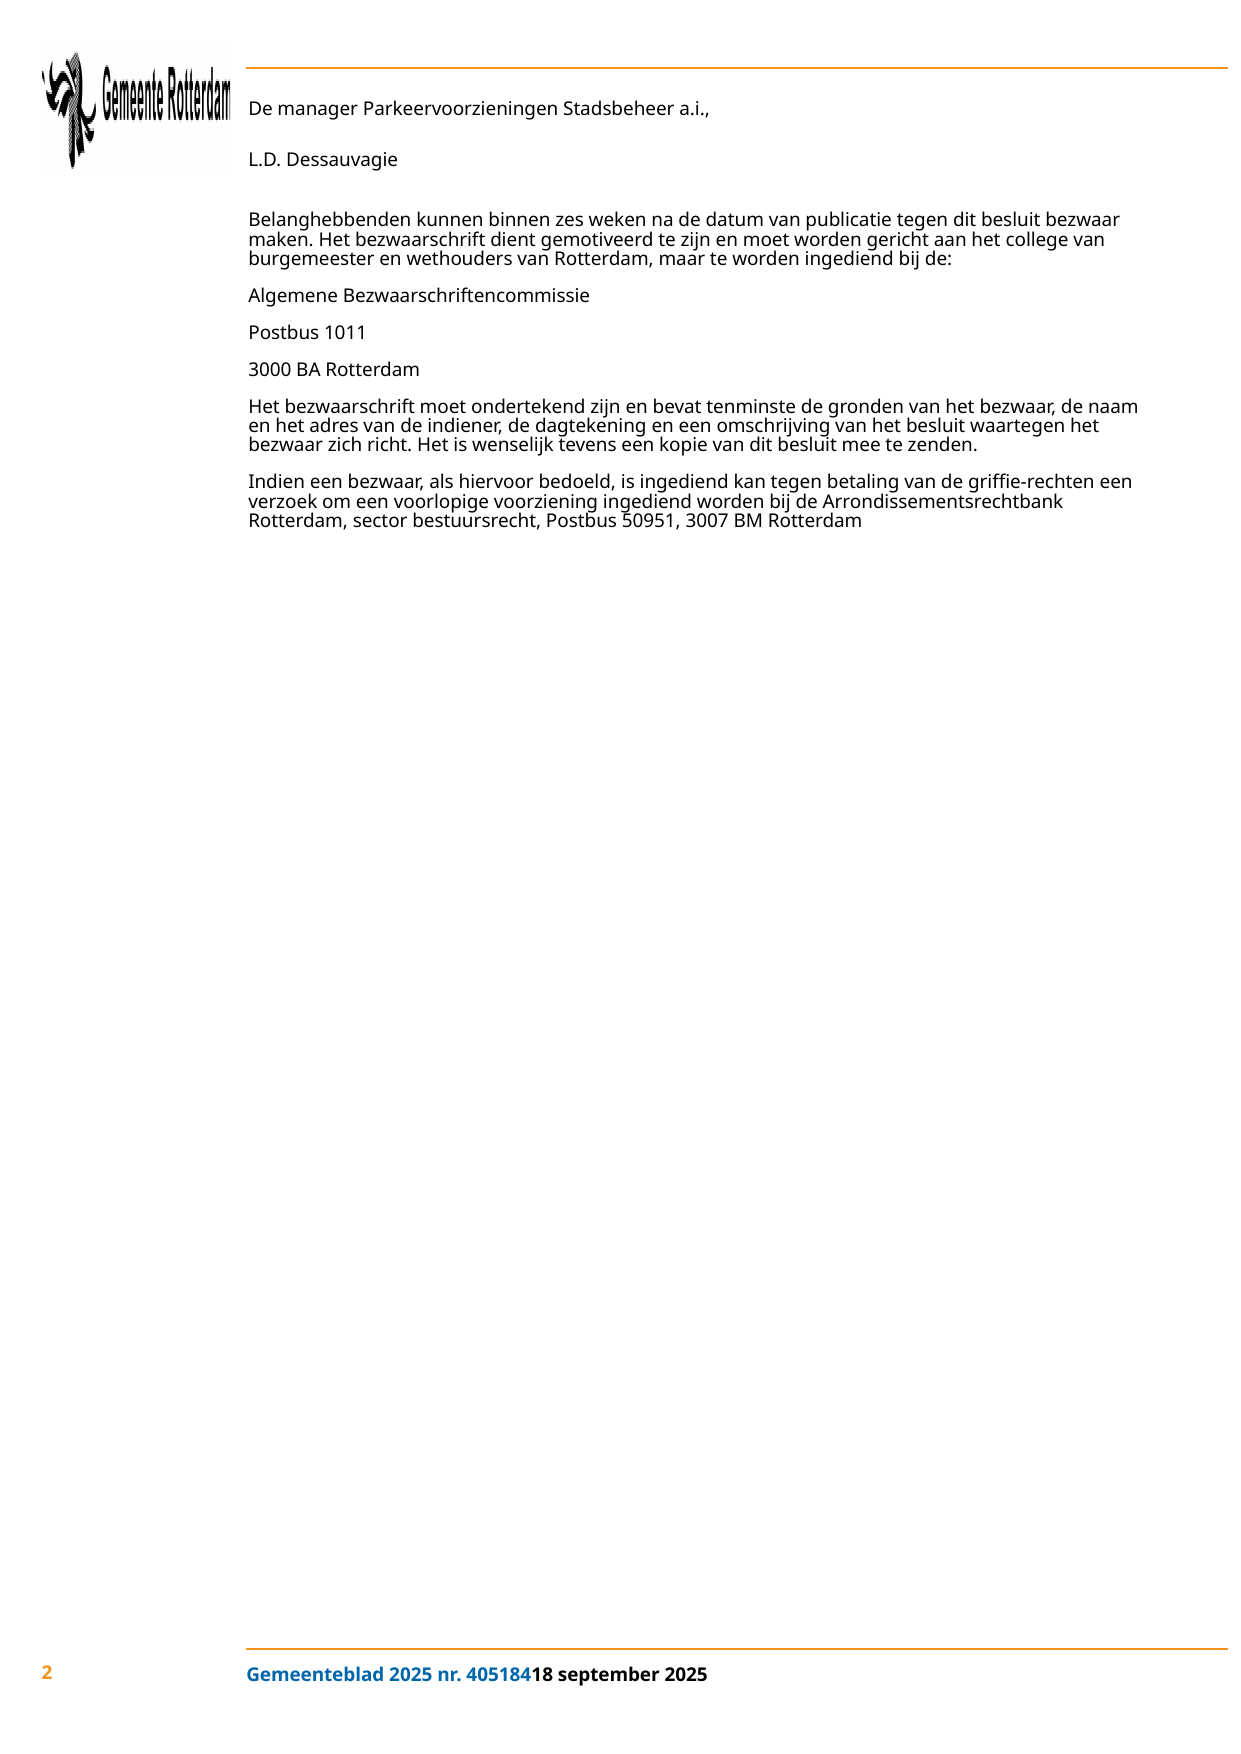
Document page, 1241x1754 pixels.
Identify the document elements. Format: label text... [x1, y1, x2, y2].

text Postbus 1011 [248, 324, 1152, 343]
text Het bezwaarschrift moet ondertekend zijn en bevat tenminste de gronden van het bezwaar, de naam en het adres van de indiener, de dagtekening en een omschrijving van het besluit waartegen het bezwaar zich richt. Het is wenselijk tevens een kopie van dit besluit mee te zenden. [248, 398, 1152, 456]
text De manager Parkeervoorzieningen Stadsbeheer a.i., [248, 95, 1152, 121]
text L.D. Dessauvagie [248, 146, 1152, 172]
text 3000 BA Rotterdam [248, 361, 1152, 380]
text Indien een bezwaar, als hiervoor bedoeld, is ingediend kan tegen betaling van de griffie-rechten een verzoek om een voorlopige voorziening ingediend worden bij de Arrondissementsrechtbank Rotterdam, sector bestuursrecht, Postbus 50951, 3007 BM Rotterdam [248, 473, 1152, 531]
picture [41, 47, 231, 172]
text Algemene Bezwaarschriftencommissie [248, 287, 1152, 306]
text Belanghebbenden kunnen binnen zes weken na de datum van publicatie tegen dit besluit bezwaar maken. Het bezwaarschrift dient gemotiveerd te zijn en moet worden gericht aan het college van burgemeester en wethouders van Rotterdam, maar te worden ingediend bij de: [248, 211, 1152, 269]
